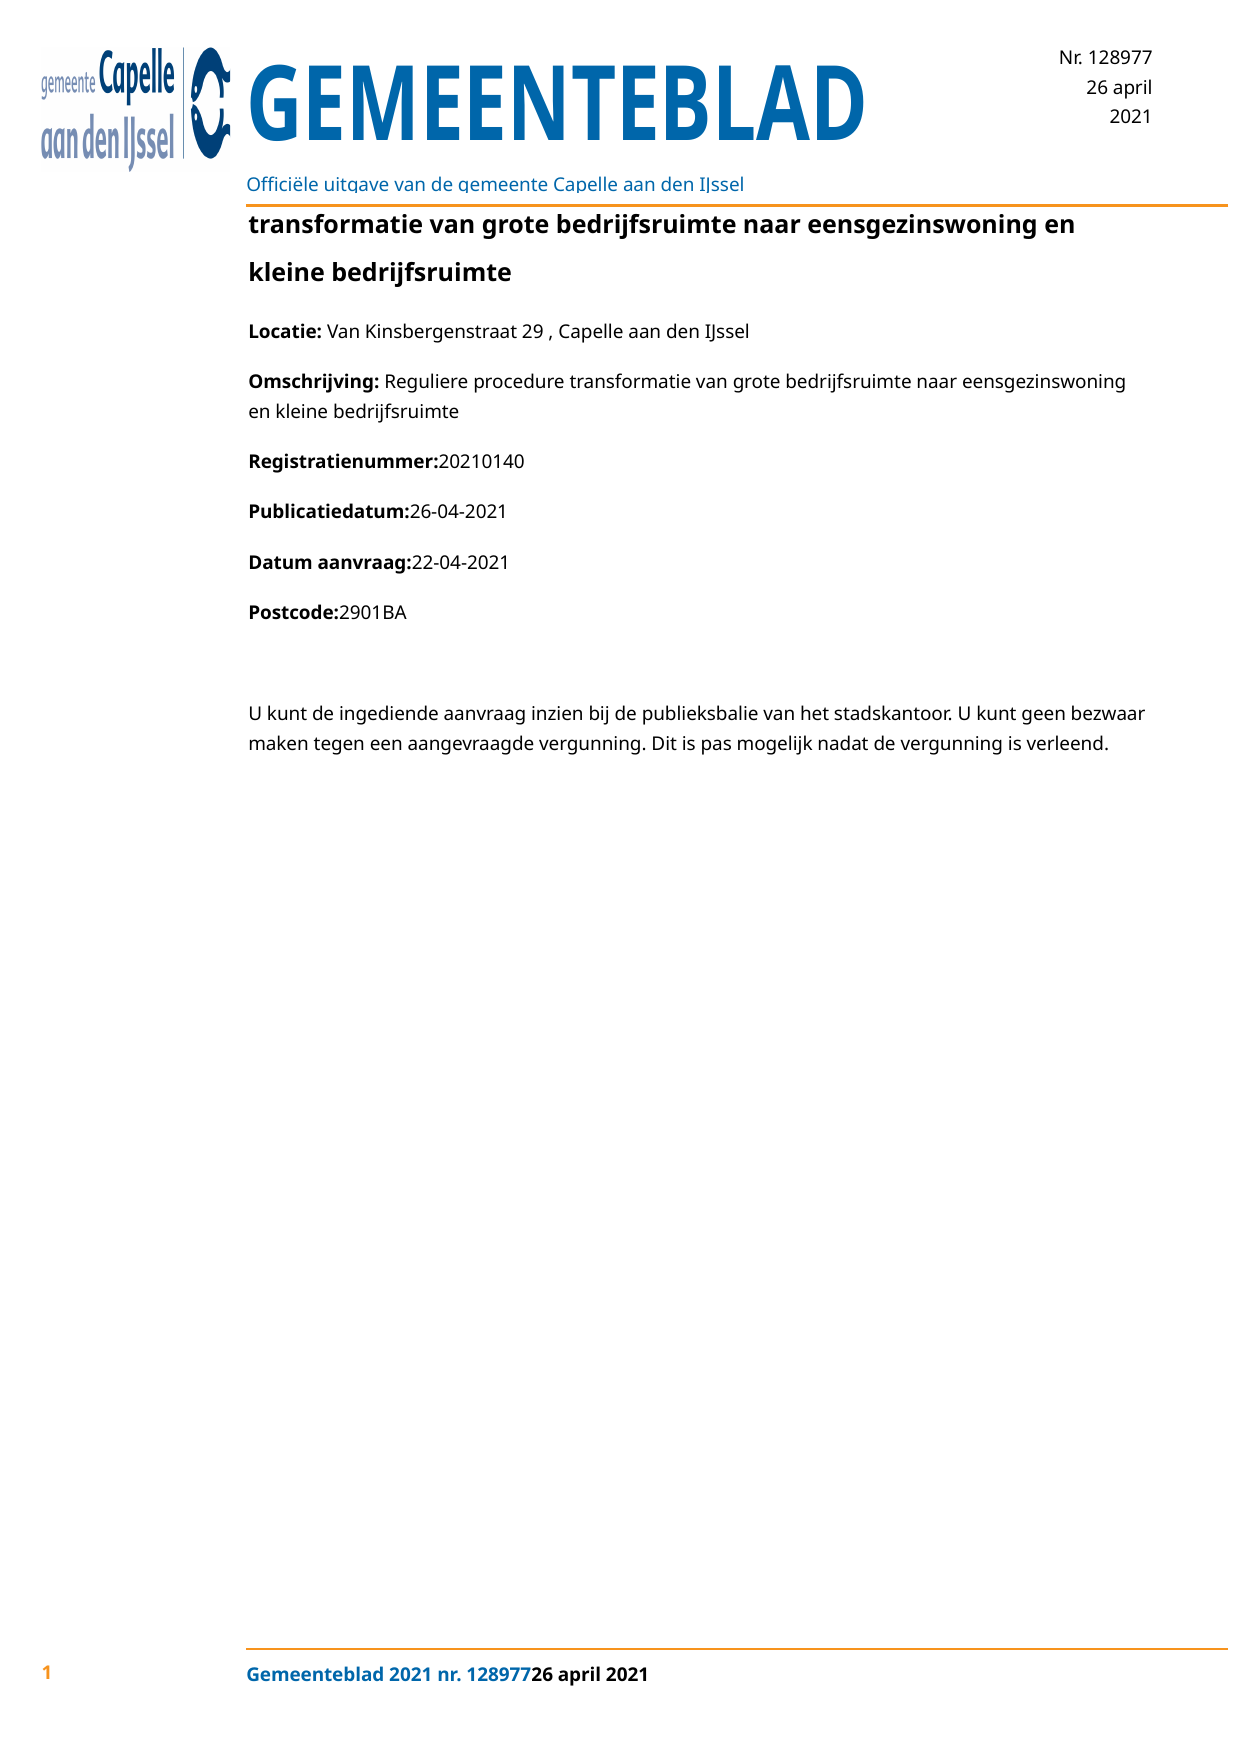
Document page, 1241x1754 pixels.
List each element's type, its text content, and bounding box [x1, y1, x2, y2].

text Registratienummer:20210140 [248, 448, 1152, 474]
text Datum aanvraag:22-04-2021 [248, 549, 1152, 575]
text Postcode:2901BA [248, 599, 1152, 625]
text Omschrijving: Reguliere procedure transformatie van grote bedrijfsruimte naar eensgezinswoning en kleine bedrijfsruimte [248, 368, 1152, 424]
text U kunt de ingediende aanvraag inzien bij de publieksbalie van het stadskantoor. U kunt geen bezwaar maken tegen een aangevraagde vergunning. Dit is pas mogelijk nadat de vergunning is verleend. [248, 700, 1152, 756]
picture [41, 47, 231, 172]
text Publicatiedatum:26-04-2021 [248, 499, 1152, 524]
text Locatie: Van Kinsbergenstraat 29 , Capelle aan den IJssel [248, 318, 1152, 344]
text transformatie van grote bedrijfsruimte naar eensgezinswoning en kleine bedrijfsruimte [248, 207, 1152, 288]
